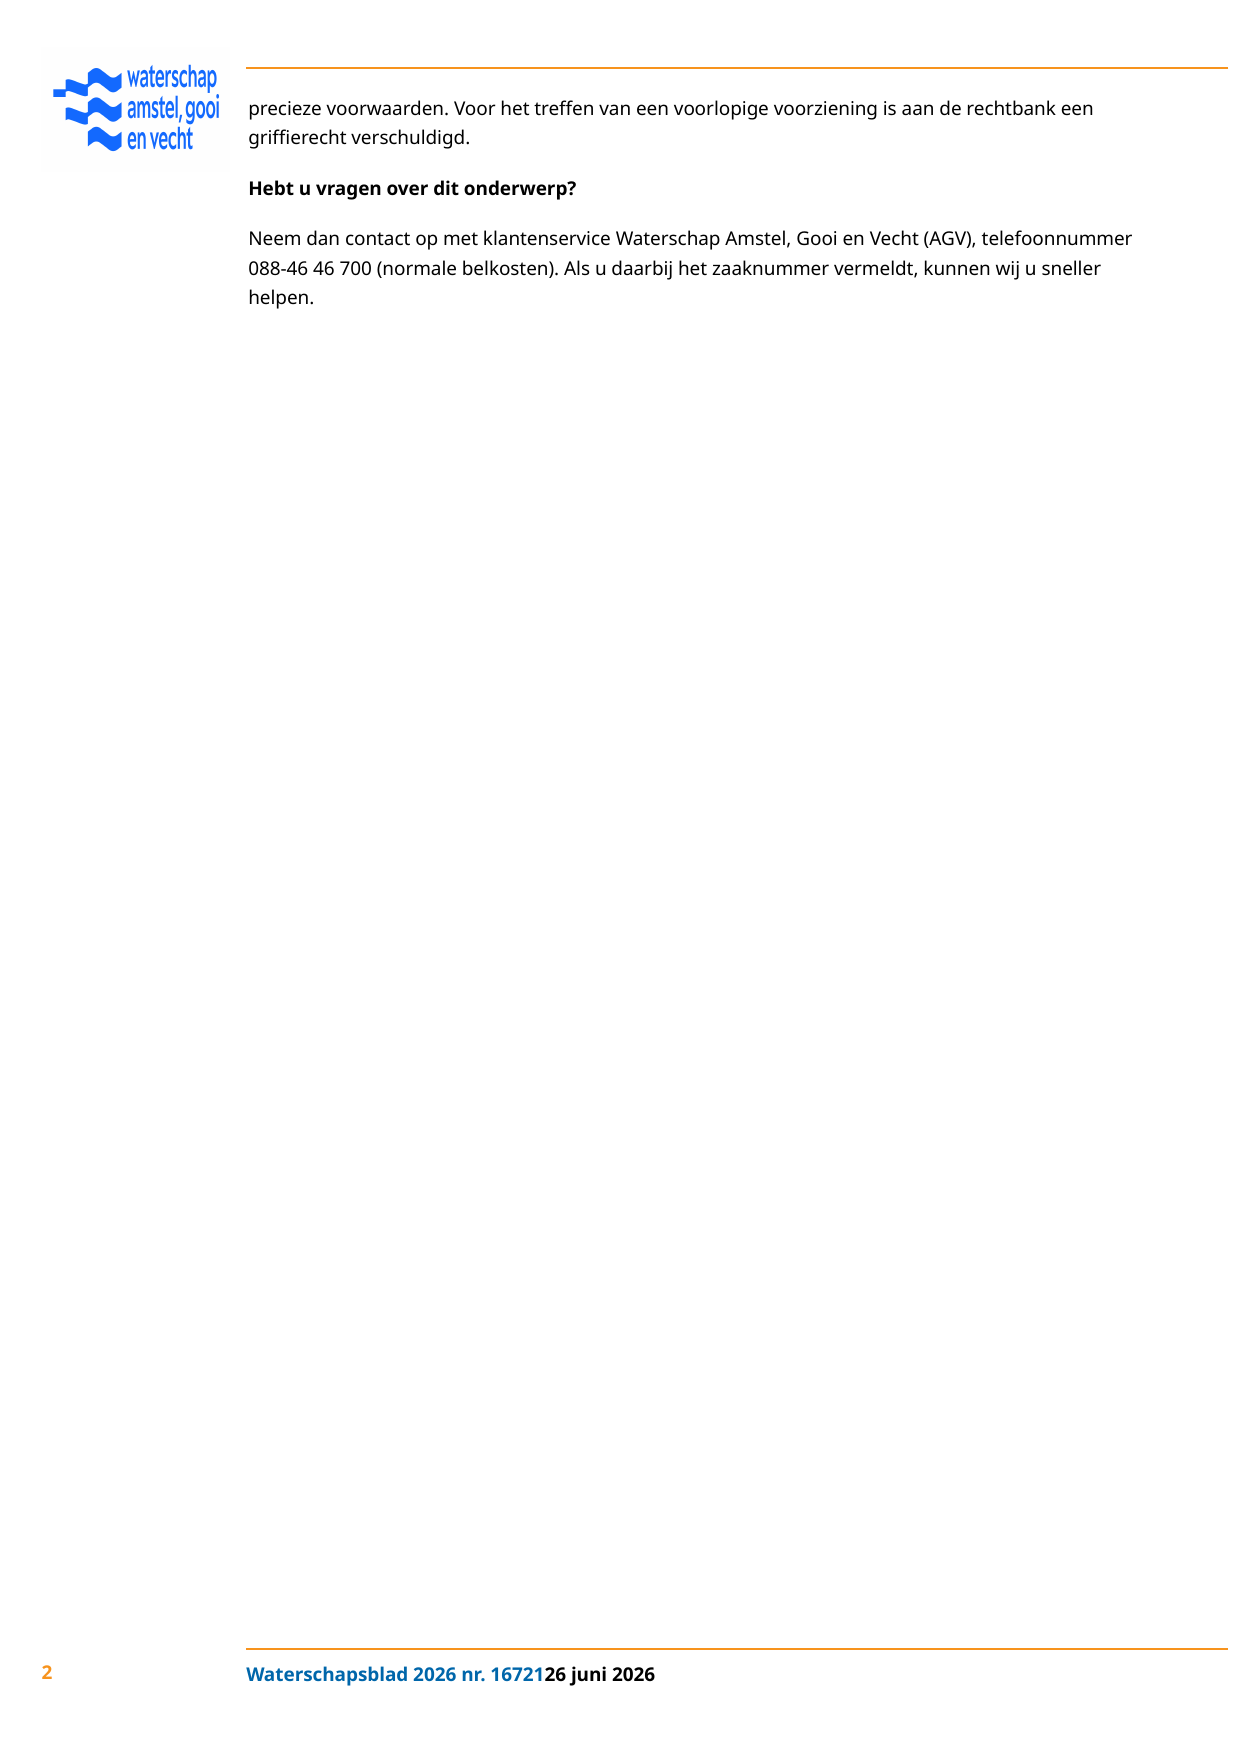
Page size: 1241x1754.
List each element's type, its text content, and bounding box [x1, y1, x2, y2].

text Neem dan contact op met klantenservice Waterschap Amstel, Gooi en Vecht (AGV), telefoonnummer 088-46 46 700 (normale belkosten). Als u daarbij het zaaknummer vermeldt, kunnen wij u sneller helpen. [248, 225, 1152, 310]
text Hebt u vragen over dit onderwerp? [248, 175, 1152, 201]
picture [41, 47, 231, 172]
text precieze voorwaarden. Voor het treffen van een voorlopige voorziening is aan de rechtbank een griffierecht verschuldigd. [248, 95, 1152, 150]
